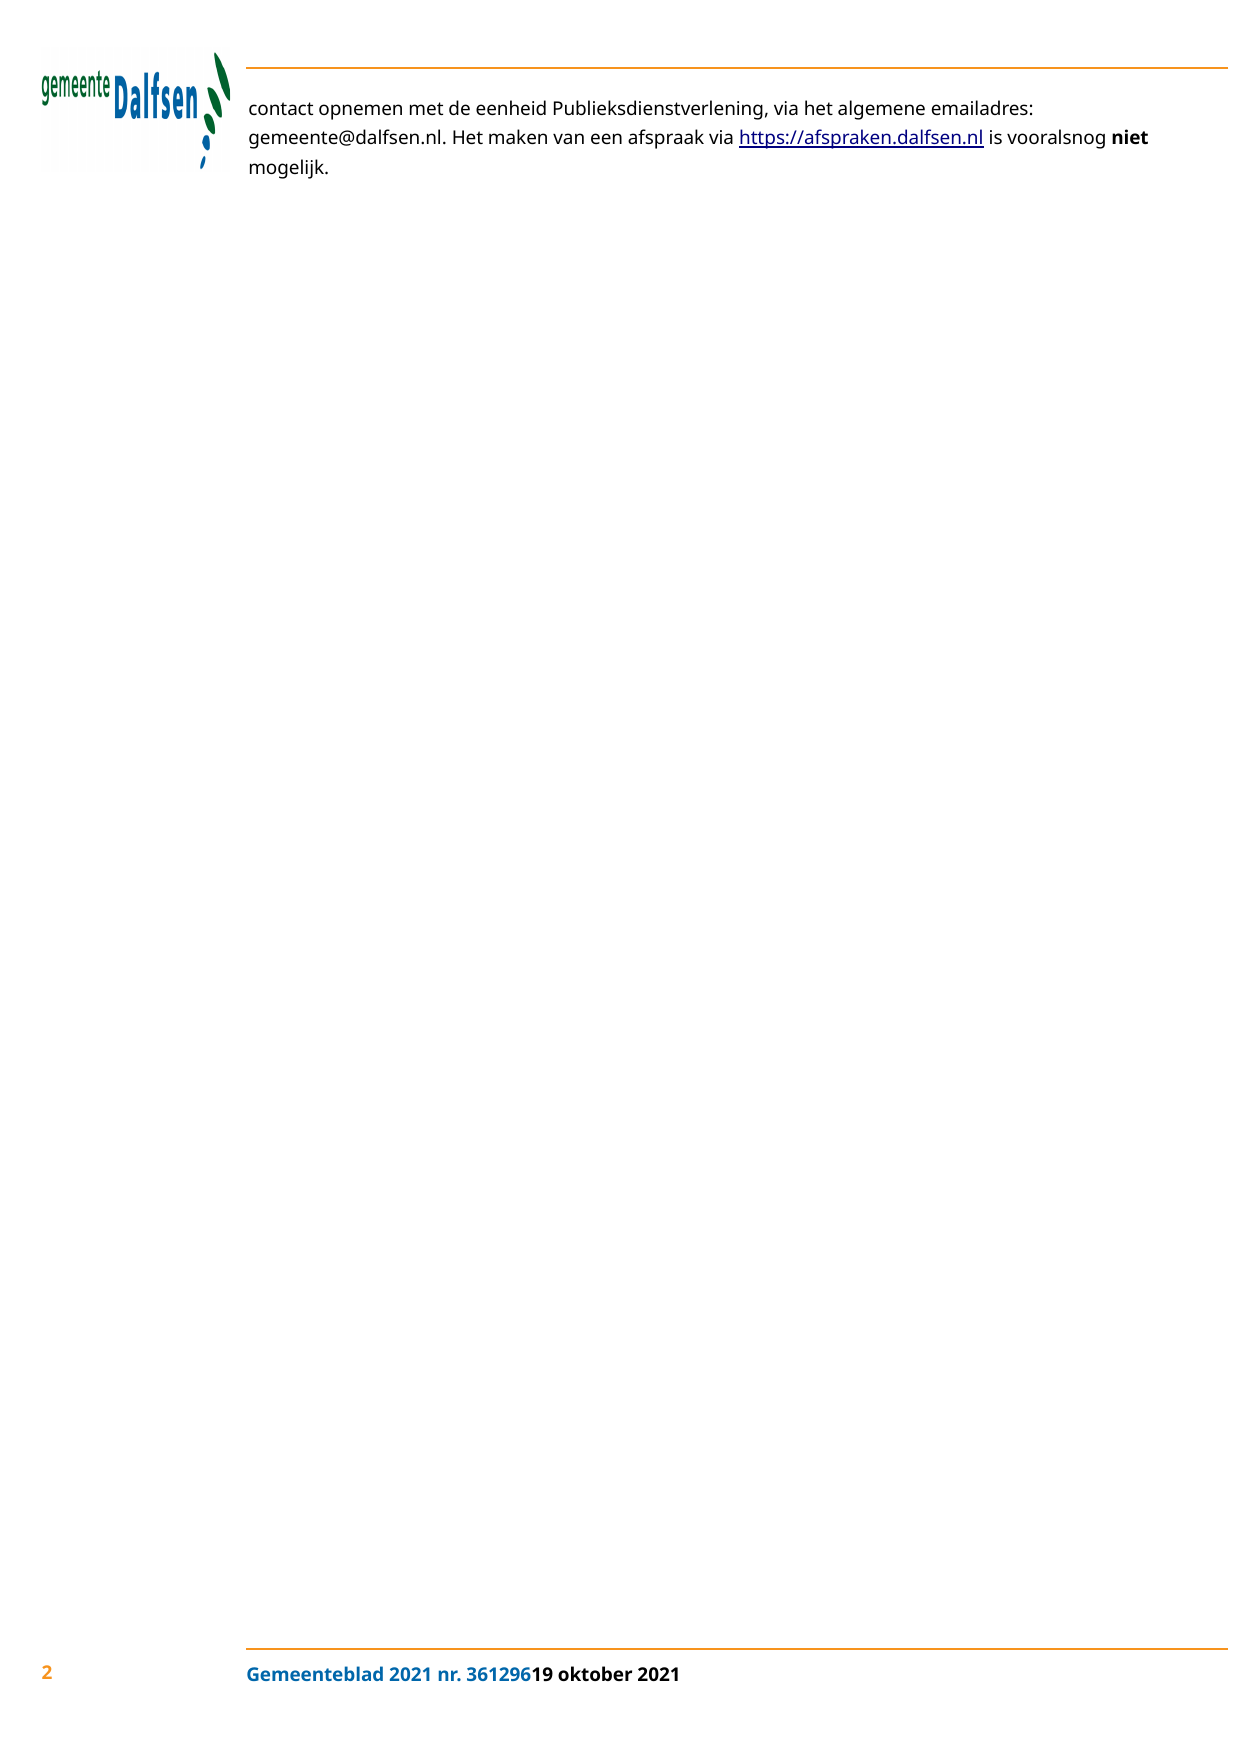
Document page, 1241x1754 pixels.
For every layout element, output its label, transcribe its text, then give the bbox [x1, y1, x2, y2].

picture [41, 47, 231, 172]
text contact opnemen met de eenheid Publieksdienstverlening, via het algemene emailadres: gemeente@dalfsen.nl. Het maken van een afspraak via https://afspraken.dalfsen.nl is vooralsnog niet mogelijk. [248, 95, 1152, 180]
